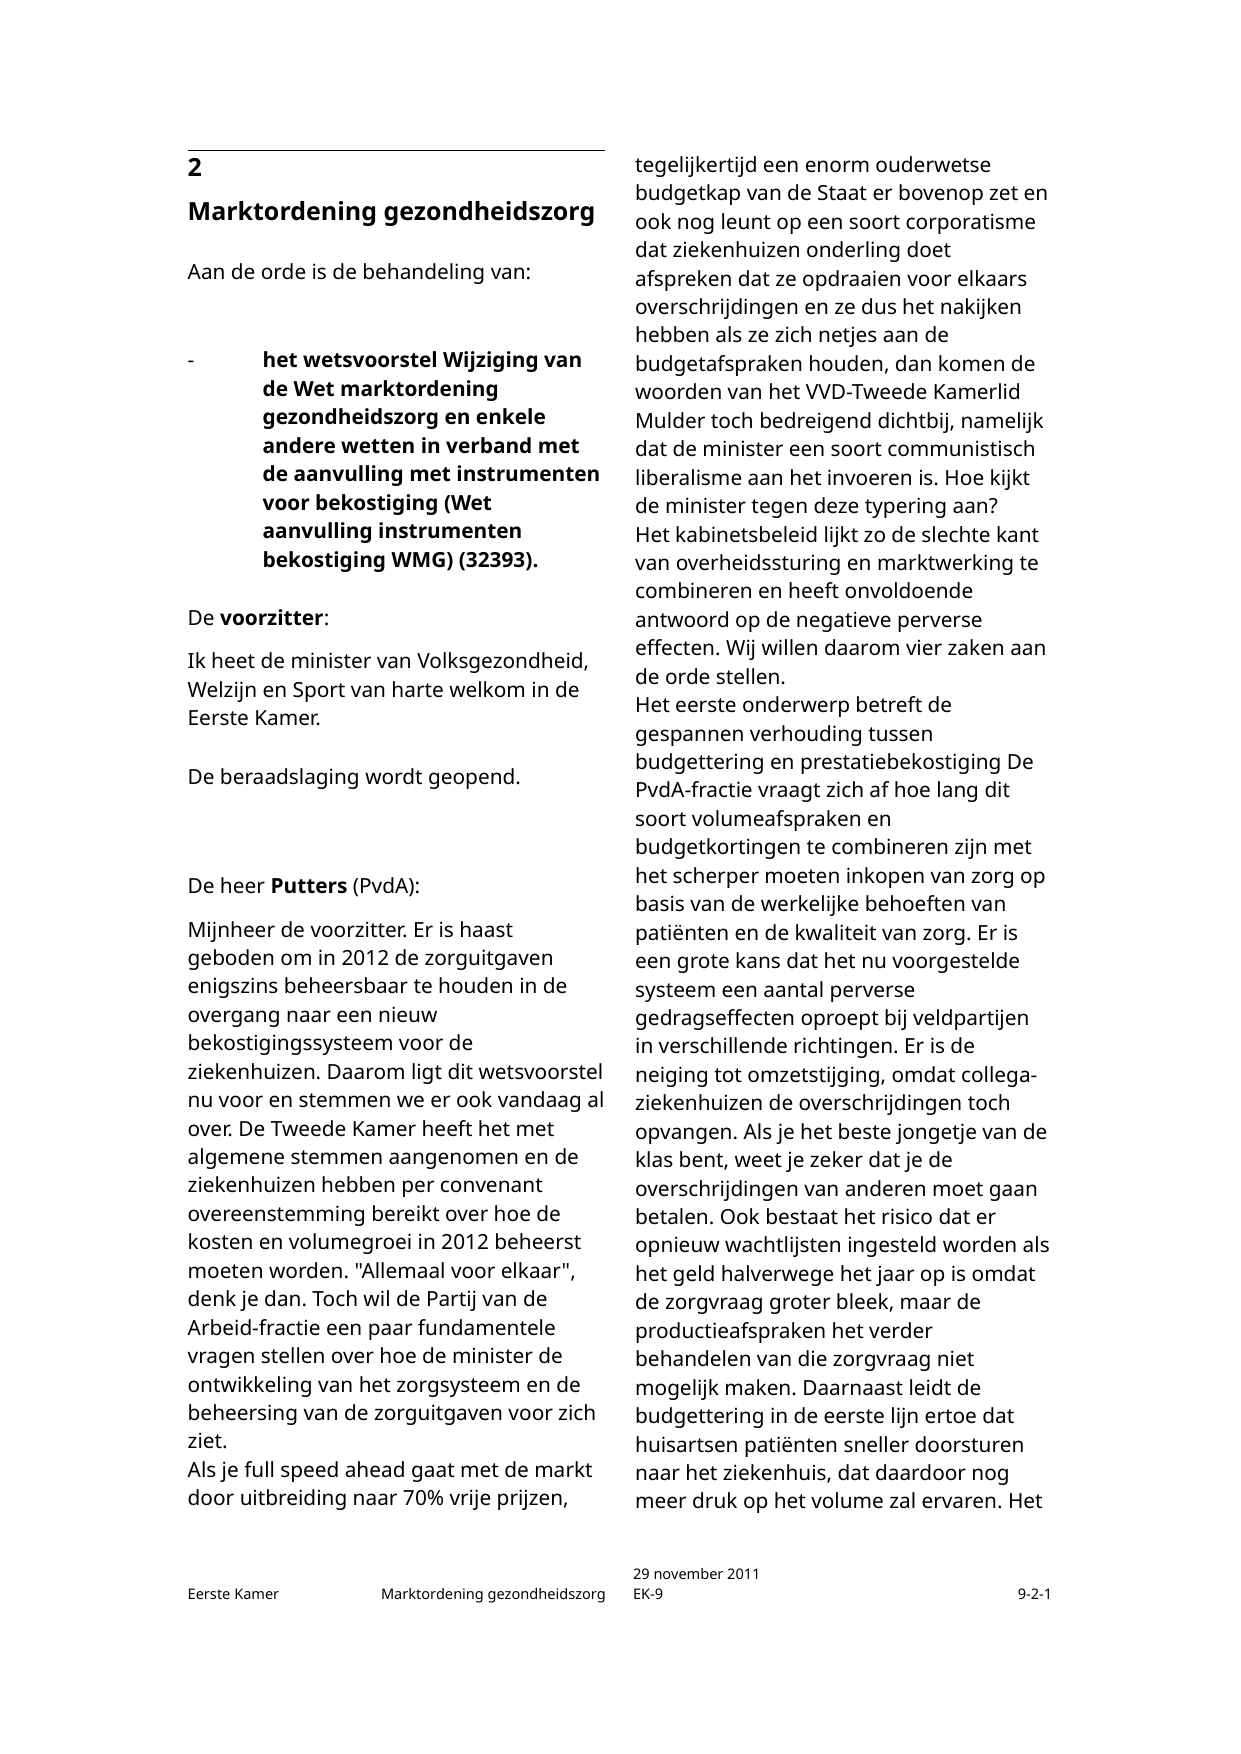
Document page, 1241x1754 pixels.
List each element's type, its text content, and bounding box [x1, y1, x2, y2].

text Het eerste onderwerp betreft de gespannen verhouding tussen budgettering en prestatiebekostiging De PvdA-fractie vraagt zich af hoe lang dit soort volumeafspraken en budgetkortingen te combineren zijn met het scherper moeten inkopen van zorg op basis van de werkelijke behoeften van patiënten en de kwaliteit van zorg. Er is een grote kans dat het nu voorgestelde systeem een aantal perverse gedragseffecten oproept bij veldpartijen in verschillende richtingen. Er is de neiging tot omzetstijging, omdat collega-ziekenhuizen de overschrijdingen toch opvangen. Als je het beste jongetje van de klas bent, weet je zeker dat je de overschrijdingen van anderen moet gaan betalen. Ook bestaat het risico dat er opnieuw wachtlijsten ingesteld worden als het geld halverwege het jaar op is omdat de zorgvraag groter bleek, maar de productieafspraken het verder behandelen van die zorgvraag niet mogelijk maken. Daarnaast leidt de budgettering in de eerste lijn ertoe dat huisartsen patiënten sneller doorsturen naar het ziekenhuis, dat daardoor nog meer druk op het volume zal ervaren. Het [635, 690, 1053, 1515]
text Ik heet de minister van Volksgezondheid, Welzijn en Sport van harte welkom in de Eerste Kamer. [187, 647, 605, 732]
text tegelijkertijd een enorm ouderwetse budgetkap van de Staat er bovenop zet en ook nog leunt op een soort corporatisme dat ziekenhuizen onderling doet afspreken dat ze opdraaien voor elkaars overschrijdingen en ze dus het nakijken hebben als ze zich netjes aan de budgetafspraken houden, dan komen de woorden van het VVD-Tweede Kamerlid Mulder toch bedreigend dichtbij, namelijk dat de minister een soort communistisch liberalisme aan het invoeren is. Hoe kijkt de minister tegen deze typering aan? [635, 150, 1053, 520]
text Aan de orde is de behandeling van: [187, 257, 605, 286]
text De voorzitter: [187, 603, 605, 632]
text Het kabinetsbeleid lijkt zo de slechte kant van overheidssturing en marktwerking te combineren en heeft onvoldoende antwoord op de negatieve perverse effecten. Wij willen daarom vier zaken aan de orde stellen. [635, 520, 1053, 690]
text  [187, 820, 605, 849]
text Mijnheer de voorzitter. Er is haast geboden om in 2012 de zorguitgaven enigszins beheersbaar te houden in de overgang naar een nieuw bekostigingssysteem voor de ziekenhuizen. Daarom ligt dit wetsvoorstel nu voor en stemmen we er ook vandaag al over. De Tweede Kamer heeft het met algemene stemmen aangenomen en de ziekenhuizen hebben per convenant overeenstemming bereikt over hoe de kosten en volumegroei in 2012 beheerst moeten worden. "Allemaal voor elkaar", denk je dan. Toch wil de Partij van de Arbeid-fractie een paar fundamentele vragen stellen over hoe de minister de ontwikkeling van het zorgsysteem en de beheersing van de zorguitgaven voor zich ziet. [187, 915, 605, 1455]
text De heer Putters (PvdA): [187, 871, 605, 900]
text Als je full speed ahead gaat met de markt door uitbreiding naar 70% vrije prijzen, [187, 1455, 605, 1512]
text 2 [187, 151, 605, 184]
text De beraadslaging wordt geopend. [187, 762, 605, 790]
text Marktordening gezondheidszorg [187, 193, 605, 227]
list het wetsvoorstel Wijziging van de Wet marktordening gezondheidszorg en enkele andere wetten in verband met de aanvulling met instrumenten voor bekostiging (Wet aanvulling instrumenten bekostiging WMG) (32393). [187, 346, 605, 573]
